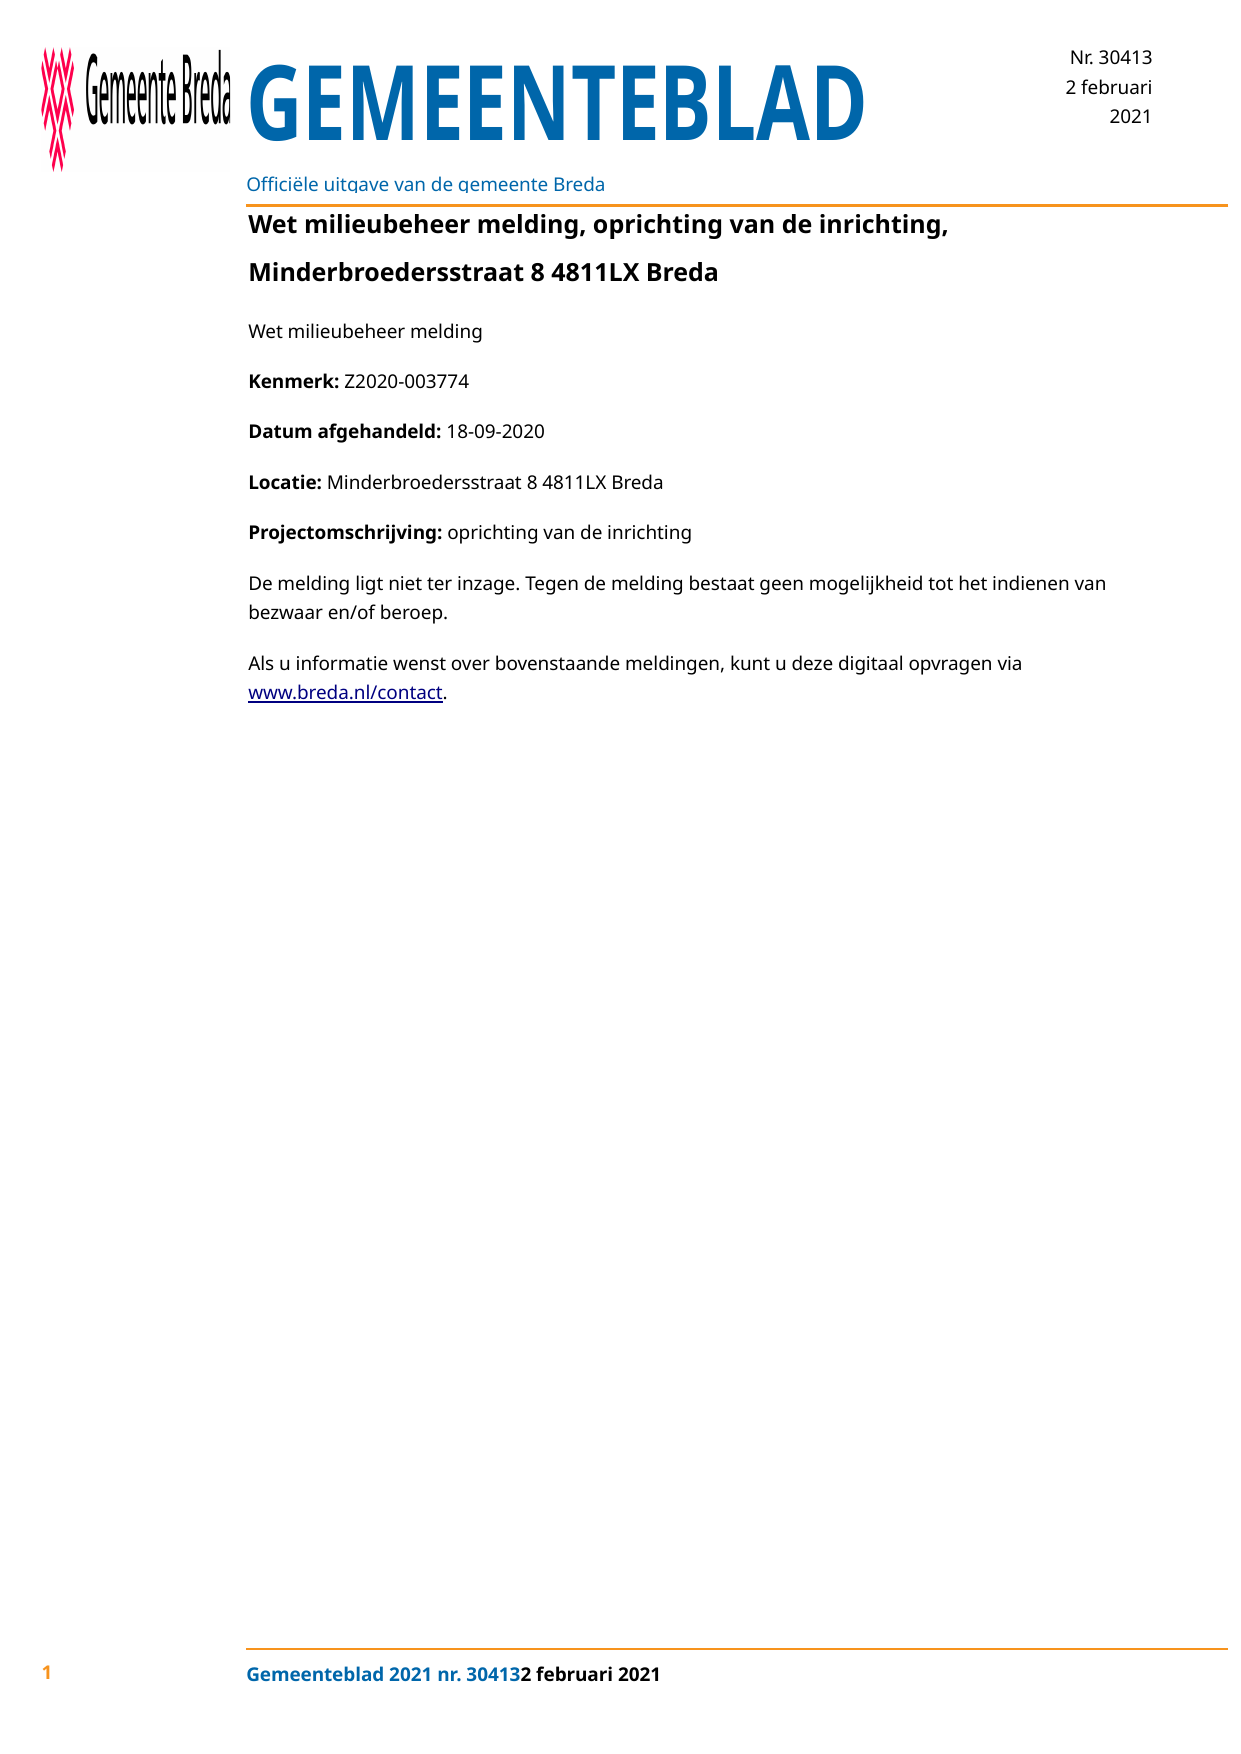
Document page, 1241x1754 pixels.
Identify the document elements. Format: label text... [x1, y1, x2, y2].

text Wet milieubeheer melding, oprichting van de inrichting, Minderbroedersstraat 8 4811LX Breda [248, 207, 1152, 288]
text Locatie: Minderbroedersstraat 8 4811LX Breda [248, 469, 1152, 495]
text Kenmerk: Z2020-003774 [248, 368, 1152, 394]
text Projectomschrijving: oprichting van de inrichting [248, 519, 1152, 545]
text De melding ligt niet ter inzage. Tegen de melding bestaat geen mogelijkheid tot het indienen van bezwaar en/of beroep. [248, 570, 1152, 625]
text Als u informatie wenst over bovenstaande meldingen, kunt u deze digitaal opvragen via www.breda.nl/contact. [248, 650, 1152, 705]
text Wet milieubeheer melding [248, 318, 1152, 344]
text Datum afgehandeld: 18-09-2020 [248, 419, 1152, 444]
picture [41, 47, 231, 172]
